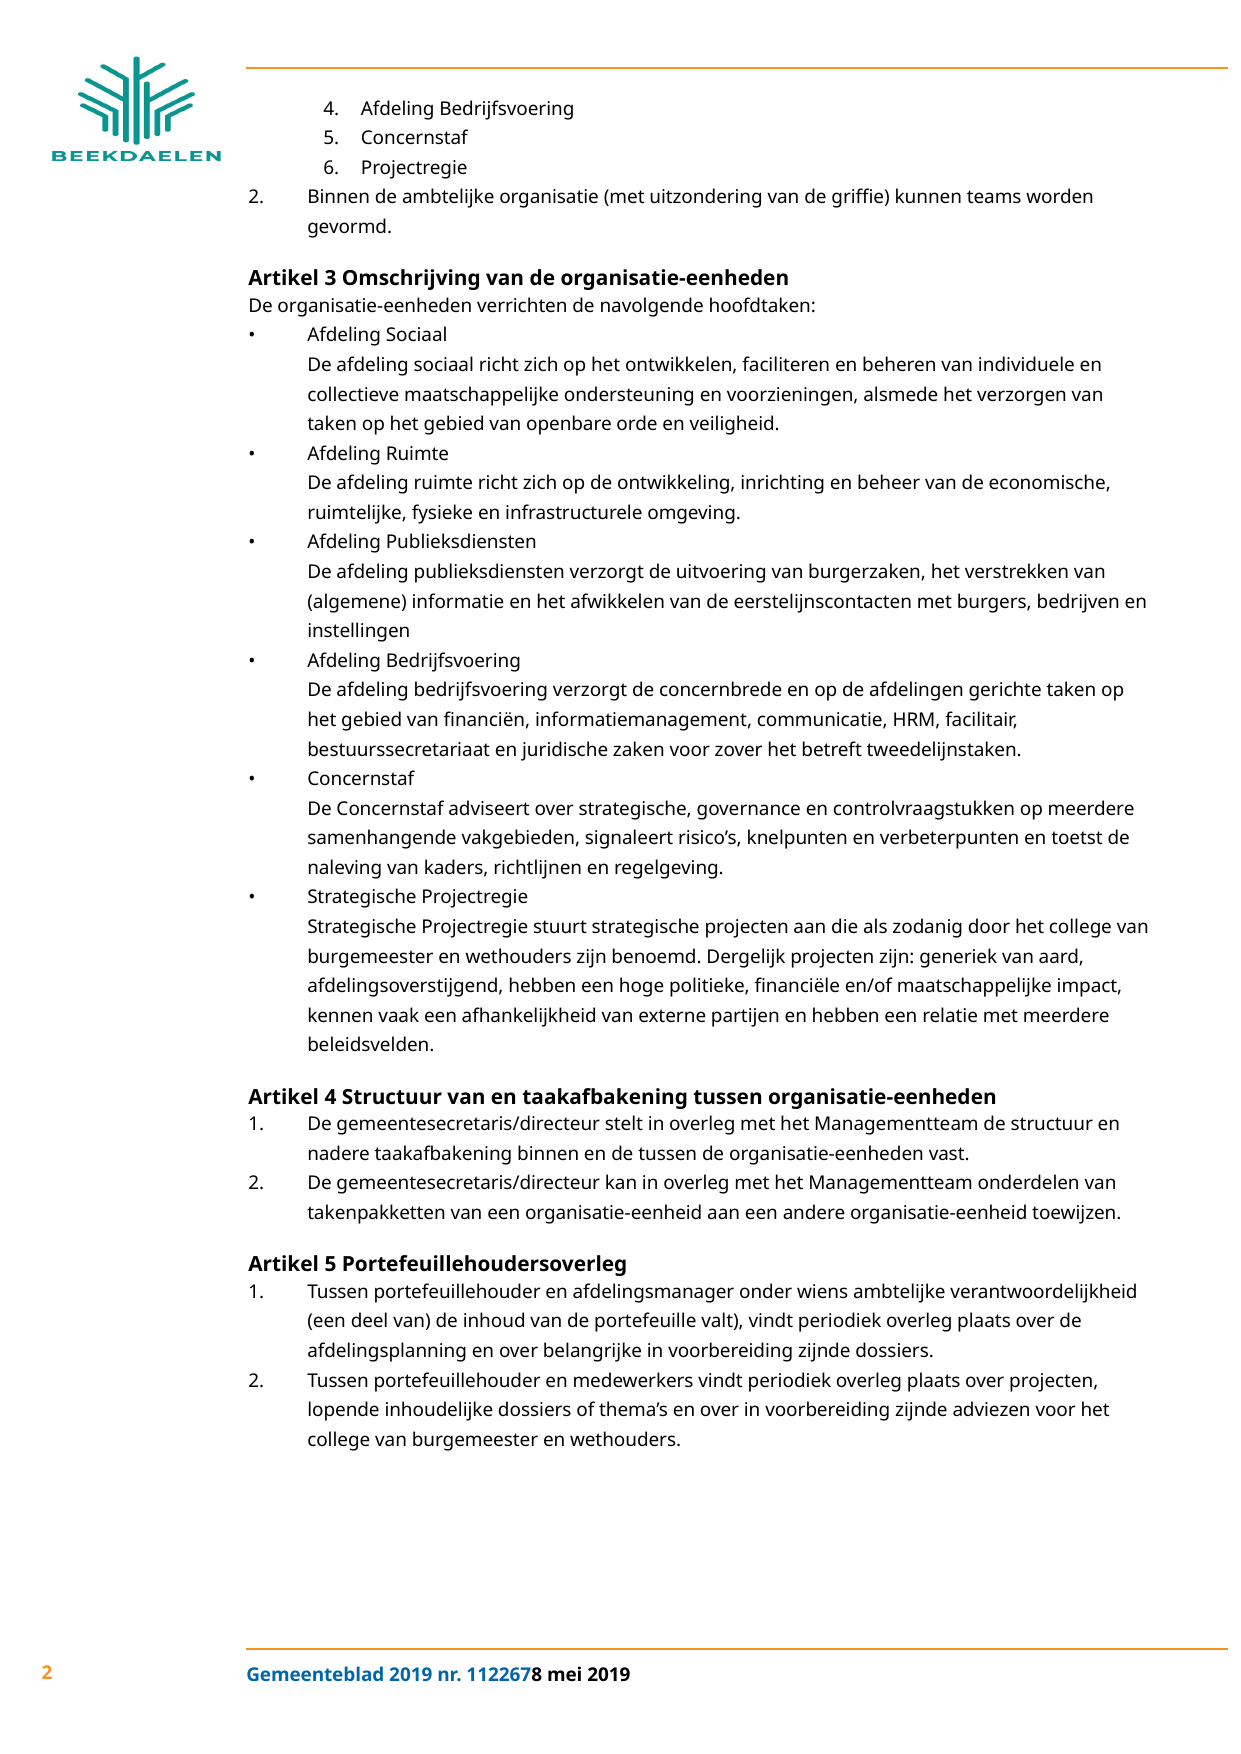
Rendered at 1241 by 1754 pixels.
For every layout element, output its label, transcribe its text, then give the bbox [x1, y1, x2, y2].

list Afdeling Bedrijfsvoering [248, 647, 1152, 673]
list Strategische Projectregie [248, 884, 1152, 909]
text Artikel 3 Omschrijving van de organisatie-eenheden [248, 263, 1152, 292]
list De gemeentesecretaris/directeur kan in overleg met het Managementteam onderdelen van takenpakketten van een organisatie-eenheid aan een andere organisatie-eenheid toewijzen. [248, 1169, 1152, 1225]
list De afdeling sociaal richt zich op het ontwikkelen, faciliteren en beheren van individuele en collectieve maatschappelijke ondersteuning en voorzieningen, alsmede het verzorgen van taken op het gebied van openbare orde en veiligheid. [248, 351, 1152, 436]
list Concernstaf [323, 124, 1152, 150]
list De afdeling publieksdiensten verzorgt de uitvoering van burgerzaken, het verstrekken van (algemene) informatie en het afwikkelen van de eerstelijnscontacten met burgers, bedrijven en instellingen [248, 558, 1152, 643]
list De Concernstaf adviseert over strategische, governance en controlvraagstukken op meerdere samenhangende vakgebieden, signaleert risico’s, knelpunten en verbeterpunten en toetst de naleving van kaders, richtlijnen en regelgeving. [248, 795, 1152, 880]
list Tussen portefeuillehouder en afdelingsmanager onder wiens ambtelijke verantwoordelijkheid (een deel van) de inhoud van de portefeuille valt), vindt periodiek overleg plaats over de afdelingsplanning en over belangrijke in voorbereiding zijnde dossiers. [248, 1278, 1152, 1363]
picture [41, 47, 231, 172]
list Concernstaf [248, 765, 1152, 791]
list Strategische Projectregie stuurt strategische projecten aan die als zodanig door het college van burgemeester en wethouders zijn benoemd. Dergelijk projecten zijn: generiek van aard, afdelingsoverstijgend, hebben een hoge politieke, financiële en/of maatschappelijke impact, kennen vaak een afhankelijkheid van externe partijen en hebben een relatie met meerdere beleidsvelden. [248, 913, 1152, 1057]
list De afdeling bedrijfsvoering verzorgt de concernbrede en op de afdelingen gerichte taken op het gebied van financiën, informatiemanagement, communicatie, HRM, facilitair, bestuurssecretariaat en juridische zaken voor zover het betreft tweedelijnstaken. [248, 677, 1152, 761]
text Artikel 4 Structuur van en taakafbakening tussen organisatie-eenheden [248, 1082, 1152, 1110]
list Afdeling Sociaal [248, 322, 1152, 347]
list Afdeling Bedrijfsvoering [323, 95, 1152, 121]
list De afdeling ruimte richt zich op de ontwikkeling, inrichting en beheer van de economische, ruimtelijke, fysieke en infrastructurele omgeving. [248, 469, 1152, 525]
list Afdeling Ruimte [248, 440, 1152, 466]
text Artikel 5 Portefeuillehoudersoverleg [248, 1249, 1152, 1278]
list Binnen de ambtelijke organisatie (met uitzondering van de griffie) kunnen teams worden gevormd. [248, 183, 1152, 239]
list De gemeentesecretaris/directeur stelt in overleg met het Managementteam de structuur en nadere taakafbakening binnen en de tussen de organisatie-eenheden vast. [248, 1110, 1152, 1166]
list Projectregie [323, 154, 1152, 180]
list Tussen portefeuillehouder en medewerkers vindt periodiek overleg plaats over projecten, lopende inhoudelijke dossiers of thema’s en over in voorbereiding zijnde adviezen voor het college van burgemeester en wethouders. [248, 1367, 1152, 1452]
text De organisatie-eenheden verrichten de navolgende hoofdtaken: [248, 292, 1152, 318]
list Afdeling Publieksdiensten [248, 529, 1152, 554]
